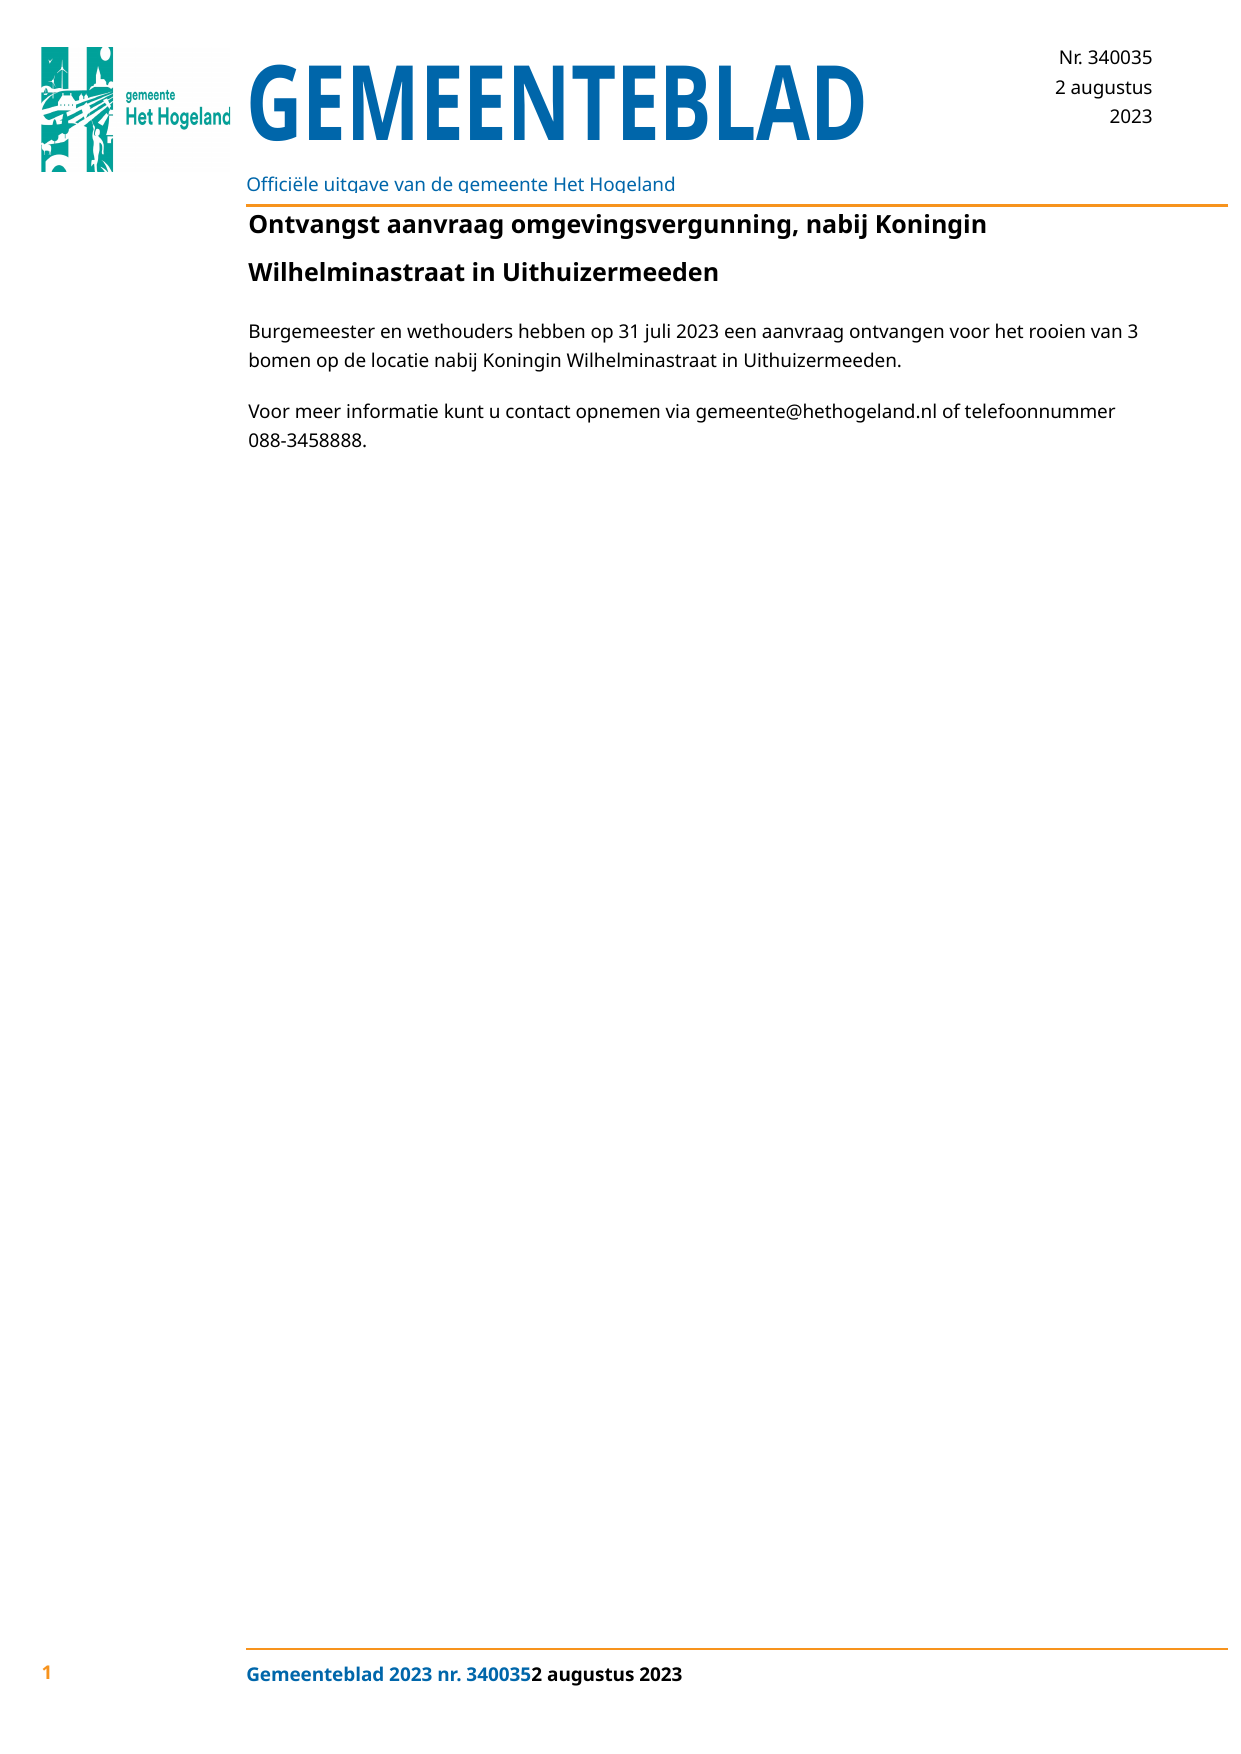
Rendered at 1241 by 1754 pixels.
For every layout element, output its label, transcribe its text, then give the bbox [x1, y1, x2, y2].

text Ontvangst aanvraag omgevingsvergunning, nabij Koningin Wilhelminastraat in Uithuizermeeden [248, 207, 1152, 288]
picture [41, 47, 231, 172]
text Burgemeester en wethouders hebben op 31 juli 2023 een aanvraag ontvangen voor het rooien van 3 bomen op de locatie nabij Koningin Wilhelminastraat in Uithuizermeeden. [248, 318, 1152, 373]
text Voor meer informatie kunt u contact opnemen via gemeente@hethogeland.nl of telefoonnummer 088-3458888. [248, 398, 1152, 453]
